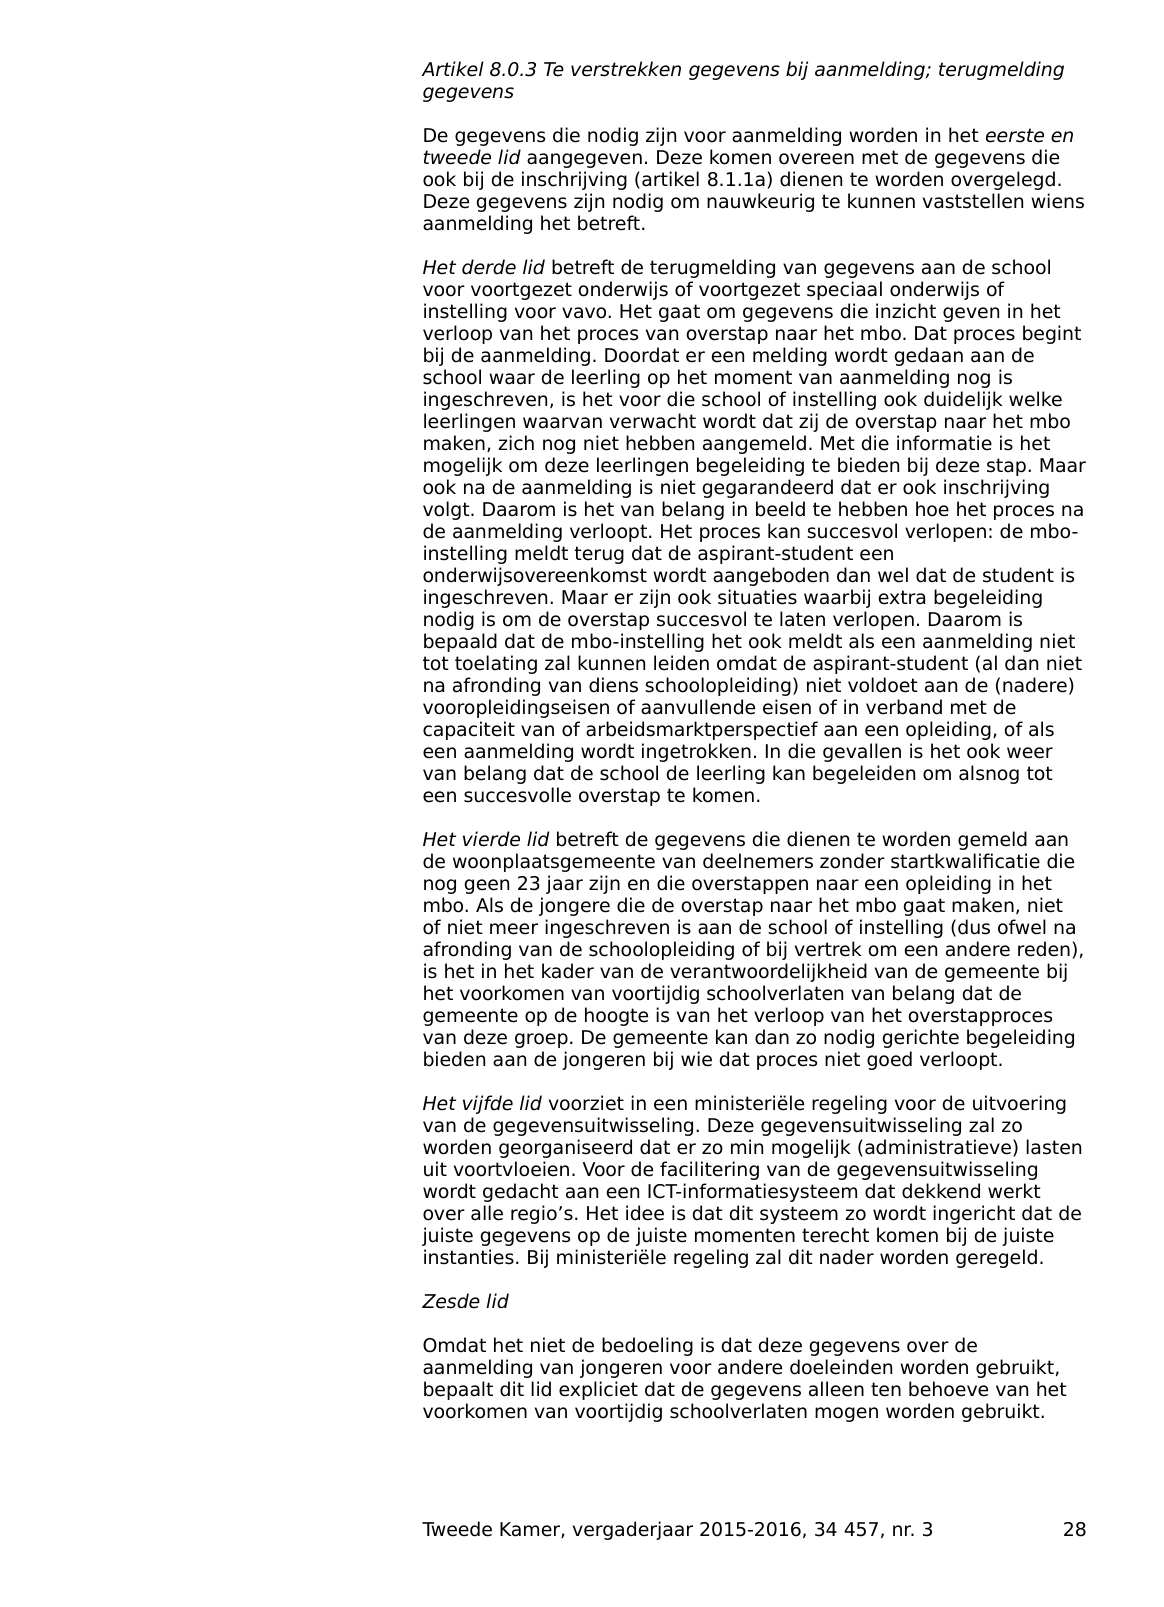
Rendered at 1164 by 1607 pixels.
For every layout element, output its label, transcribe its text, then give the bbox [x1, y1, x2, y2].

text Omdat het niet de bedoeling is dat deze gegevens over de aanmelding van jongeren voor andere doeleinden worden gebruikt, bepaalt dit lid expliciet dat de gegevens alleen ten behoeve van het voorkomen van voortijdig schoolverlaten mogen worden gebruikt. [422, 1335, 1087, 1423]
text Het derde lid betreft de terugmelding van gegevens aan de school voor voortgezet onderwijs of voortgezet speciaal onderwijs of instelling voor vavo. Het gaat om gegevens die inzicht geven in het verloop van het proces van overstap naar het mbo. Dat proces begint bij de aanmelding. Doordat er een melding wordt gedaan aan de school waar de leerling op het moment van aanmelding nog is ingeschreven, is het voor die school of instelling ook duidelijk welke leerlingen waarvan verwacht wordt dat zij de overstap naar het mbo maken, zich nog niet hebben aangemeld. Met die informatie is het mogelijk om deze leerlingen begeleiding te bieden bij deze stap. Maar ook na de aanmelding is niet gegarandeerd dat er ook inschrijving volgt. Daarom is het van belang in beeld te hebben hoe het proces na de aanmelding verloopt. Het proces kan succesvol verlopen: de mbo-instelling meldt terug dat de aspirant-student een onderwijsovereenkomst wordt aangeboden dan wel dat de student is ingeschreven. Maar er zijn ook situaties waarbij extra begeleiding nodig is om de overstap succesvol te laten verlopen. Daarom is bepaald dat de mbo-instelling het ook meldt als een aanmelding niet tot toelating zal kunnen leiden omdat de aspirant-student (al dan niet na afronding van diens schoolopleiding) niet voldoet aan de (nadere) vooropleidingseisen of aanvullende eisen of in verband met de capaciteit van of arbeidsmarktperspectief aan een opleiding, of als een aanmelding wordt ingetrokken. In die gevallen is het ook weer van belang dat de school de leerling kan begeleiden om alsnog tot een succesvolle overstap te komen. [422, 257, 1087, 807]
subtitle Artikel 8.0.3 Te verstrekken gegevens bij aanmelding; terugmelding gegevens [422, 59, 1087, 103]
subtitle Zesde lid [422, 1291, 1087, 1313]
text De gegevens die nodig zijn voor aanmelding worden in het eerste en tweede lid aangegeven. Deze komen overeen met de gegevens die ook bij de inschrijving (artikel 8.1.1a) dienen te worden overgelegd. Deze gegevens zijn nodig om nauwkeurig te kunnen vaststellen wiens aanmelding het betreft. [422, 125, 1087, 235]
text Het vierde lid betreft de gegevens die dienen te worden gemeld aan de woonplaatsgemeente van deelnemers zonder startkwalificatie die nog geen 23 jaar zijn en die overstappen naar een opleiding in het mbo. Als de jongere die de overstap naar het mbo gaat maken, niet of niet meer ingeschreven is aan de school of instelling (dus ofwel na afronding van de schoolopleiding of bij vertrek om een andere reden), is het in het kader van de verantwoordelijkheid van de gemeente bij het voorkomen van voortijdig schoolverlaten van belang dat de gemeente op de hoogte is van het verloop van het overstapproces van deze groep. De gemeente kan dan zo nodig gerichte begeleiding bieden aan de jongeren bij wie dat proces niet goed verloopt. [422, 829, 1087, 1071]
text Het vijfde lid voorziet in een ministeriële regeling voor de uitvoering van de gegevensuitwisseling. Deze gegevensuitwisseling zal zo worden georganiseerd dat er zo min mogelijk (administratieve) lasten uit voortvloeien. Voor de facilitering van de gegevensuitwisseling wordt gedacht aan een ICT-informatiesysteem dat dekkend werkt over alle regio’s. Het idee is dat dit systeem zo wordt ingericht dat de juiste gegevens op de juiste momenten terecht komen bij de juiste instanties. Bij ministeriële regeling zal dit nader worden geregeld. [422, 1093, 1087, 1269]
